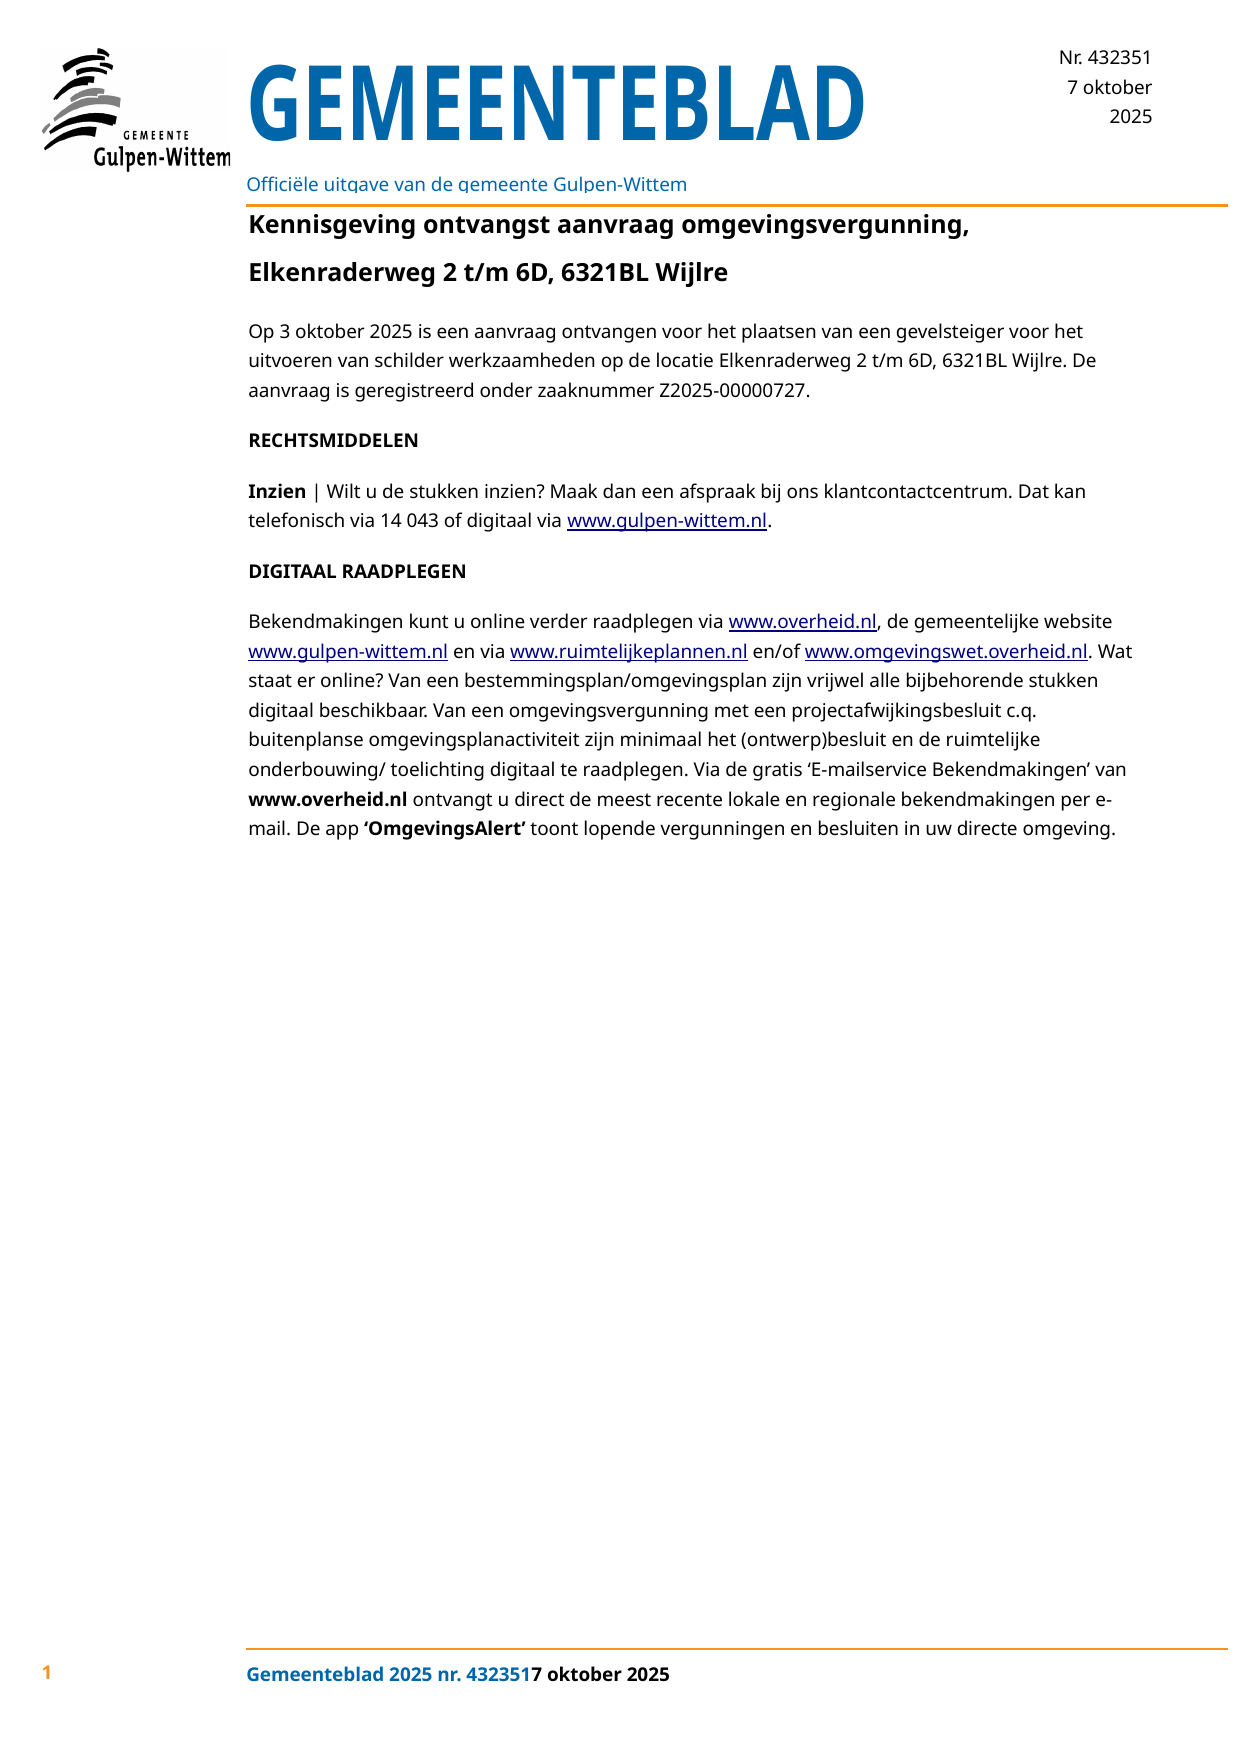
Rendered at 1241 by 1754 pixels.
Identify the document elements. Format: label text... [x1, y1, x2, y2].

text Op 3 oktober 2025 is een aanvraag ontvangen voor het plaatsen van een gevelsteiger voor het uitvoeren van schilder werkzaamheden op de locatie Elkenraderweg 2 t/m 6D, 6321BL Wijlre. De aanvraag is geregistreerd onder zaaknummer Z2025-00000727. [248, 318, 1152, 403]
picture [41, 47, 231, 172]
text DIGITAAL RAADPLEGEN [248, 558, 1152, 584]
text Inzien | Wilt u de stukken inzien? Maak dan een afspraak bij ons klantcontactcentrum. Dat kan telefonisch via 14 043 of digitaal via www.gulpen-wittem.nl. [248, 478, 1152, 533]
text Kennisgeving ontvangst aanvraag omgevingsvergunning, Elkenraderweg 2 t/m 6D, 6321BL Wijlre [248, 207, 1152, 288]
text Bekendmakingen kunt u online verder raadplegen via www.overheid.nl, de gemeentelijke website www.gulpen-wittem.nl en via www.ruimtelijkeplannen.nl en/of www.omgevingswet.overheid.nl. Wat staat er online? Van een bestemmingsplan/omgevingsplan zijn vrijwel alle bijbehorende stukken digitaal beschikbaar. Van een omgevingsvergunning met een projectafwijkingsbesluit c.q. buitenplanse omgevingsplanactiviteit zijn minimaal het (ontwerp)besluit en de ruimtelijke onderbouwing/ toelichting digitaal te raadplegen. Via de gratis ‘E-mailservice Bekendmakingen’ van www.overheid.nl ontvangt u direct de meest recente lokale en regionale bekendmakingen per e-mail. De app ‘OmgevingsAlert’ toont lopende vergunningen en besluiten in uw directe omgeving. [248, 608, 1152, 841]
text RECHTSMIDDELEN [248, 427, 1152, 453]
